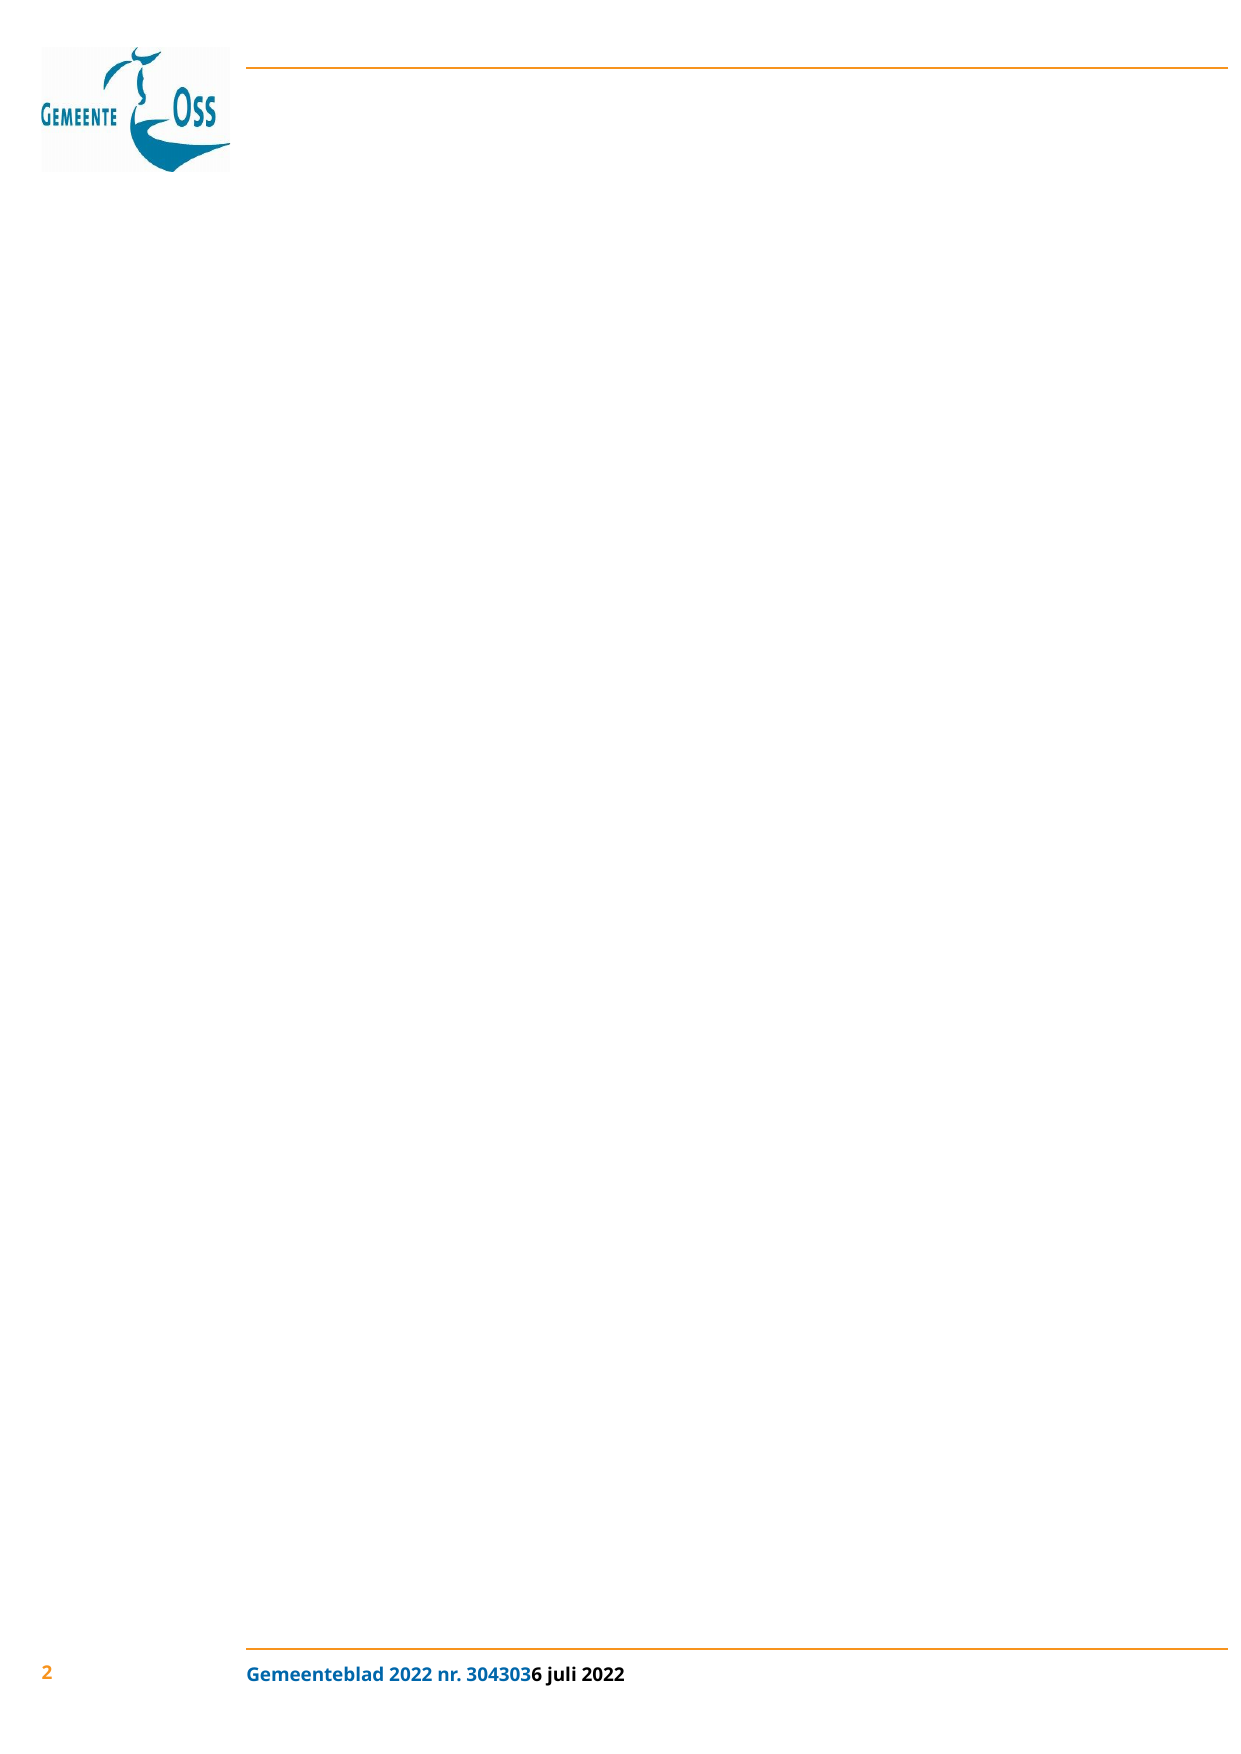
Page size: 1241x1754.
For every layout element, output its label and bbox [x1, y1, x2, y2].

picture [41, 47, 231, 172]
